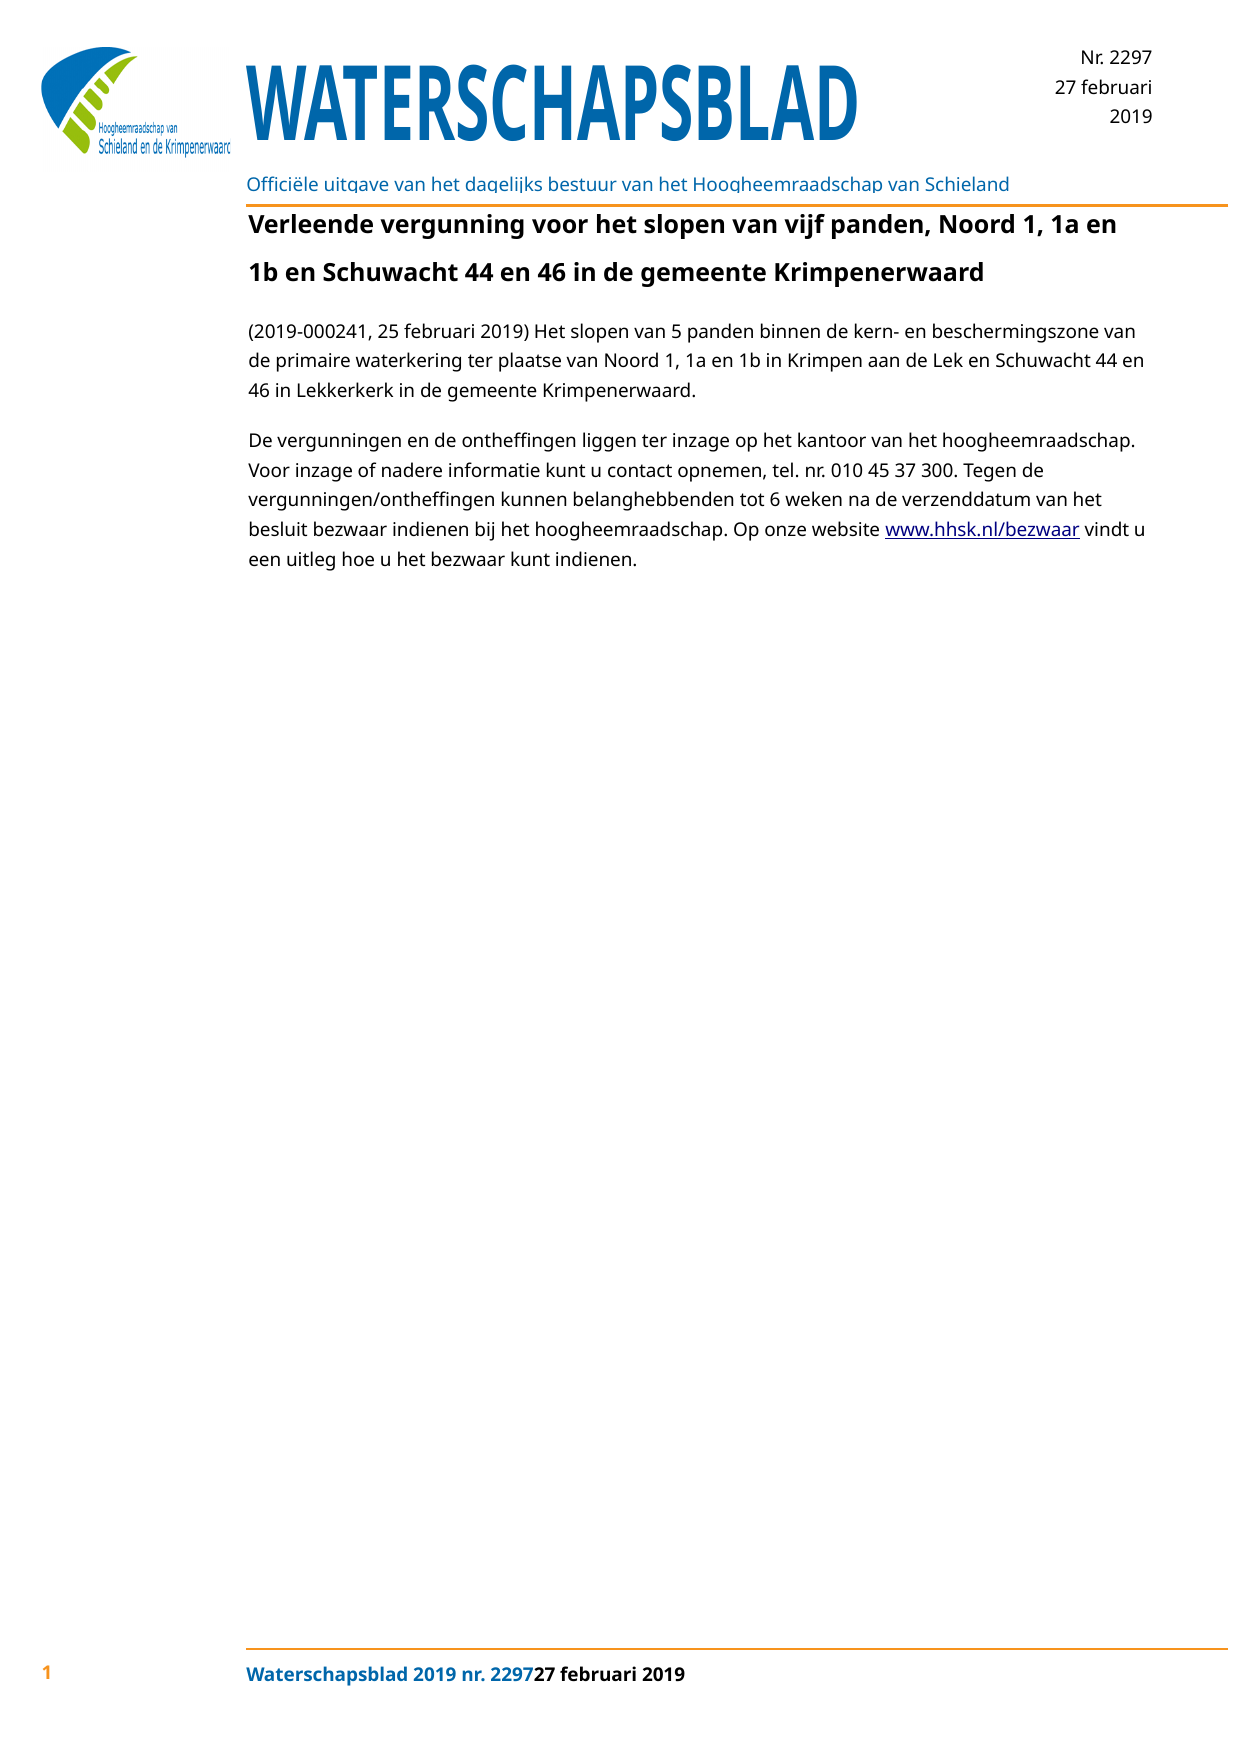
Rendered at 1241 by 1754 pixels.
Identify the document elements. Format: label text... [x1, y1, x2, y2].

text (2019-000241, 25 februari 2019) Het slopen van 5 panden binnen de kern- en beschermingszone van de primaire waterkering ter plaatse van Noord 1, 1a en 1b in Krimpen aan de Lek en Schuwacht 44 en 46 in Lekkerkerk in de gemeente Krimpenerwaard. [248, 318, 1152, 403]
text Verleende vergunning voor het slopen van vijf panden, Noord 1, 1a en 1b en Schuwacht 44 en 46 in de gemeente Krimpenerwaard [248, 207, 1152, 288]
picture [41, 47, 231, 172]
text De vergunningen en de ontheffingen liggen ter inzage op het kantoor van het hoogheemraadschap. Voor inzage of nadere informatie kunt u contact opnemen, tel. nr. 010 45 37 300. Tegen de vergunningen/ontheffingen kunnen belanghebbenden tot 6 weken na de verzenddatum van het besluit bezwaar indienen bij het hoogheemraadschap. Op onze website www.hhsk.nl/bezwaar vindt u een uitleg hoe u het bezwaar kunt indienen. [248, 427, 1152, 572]
